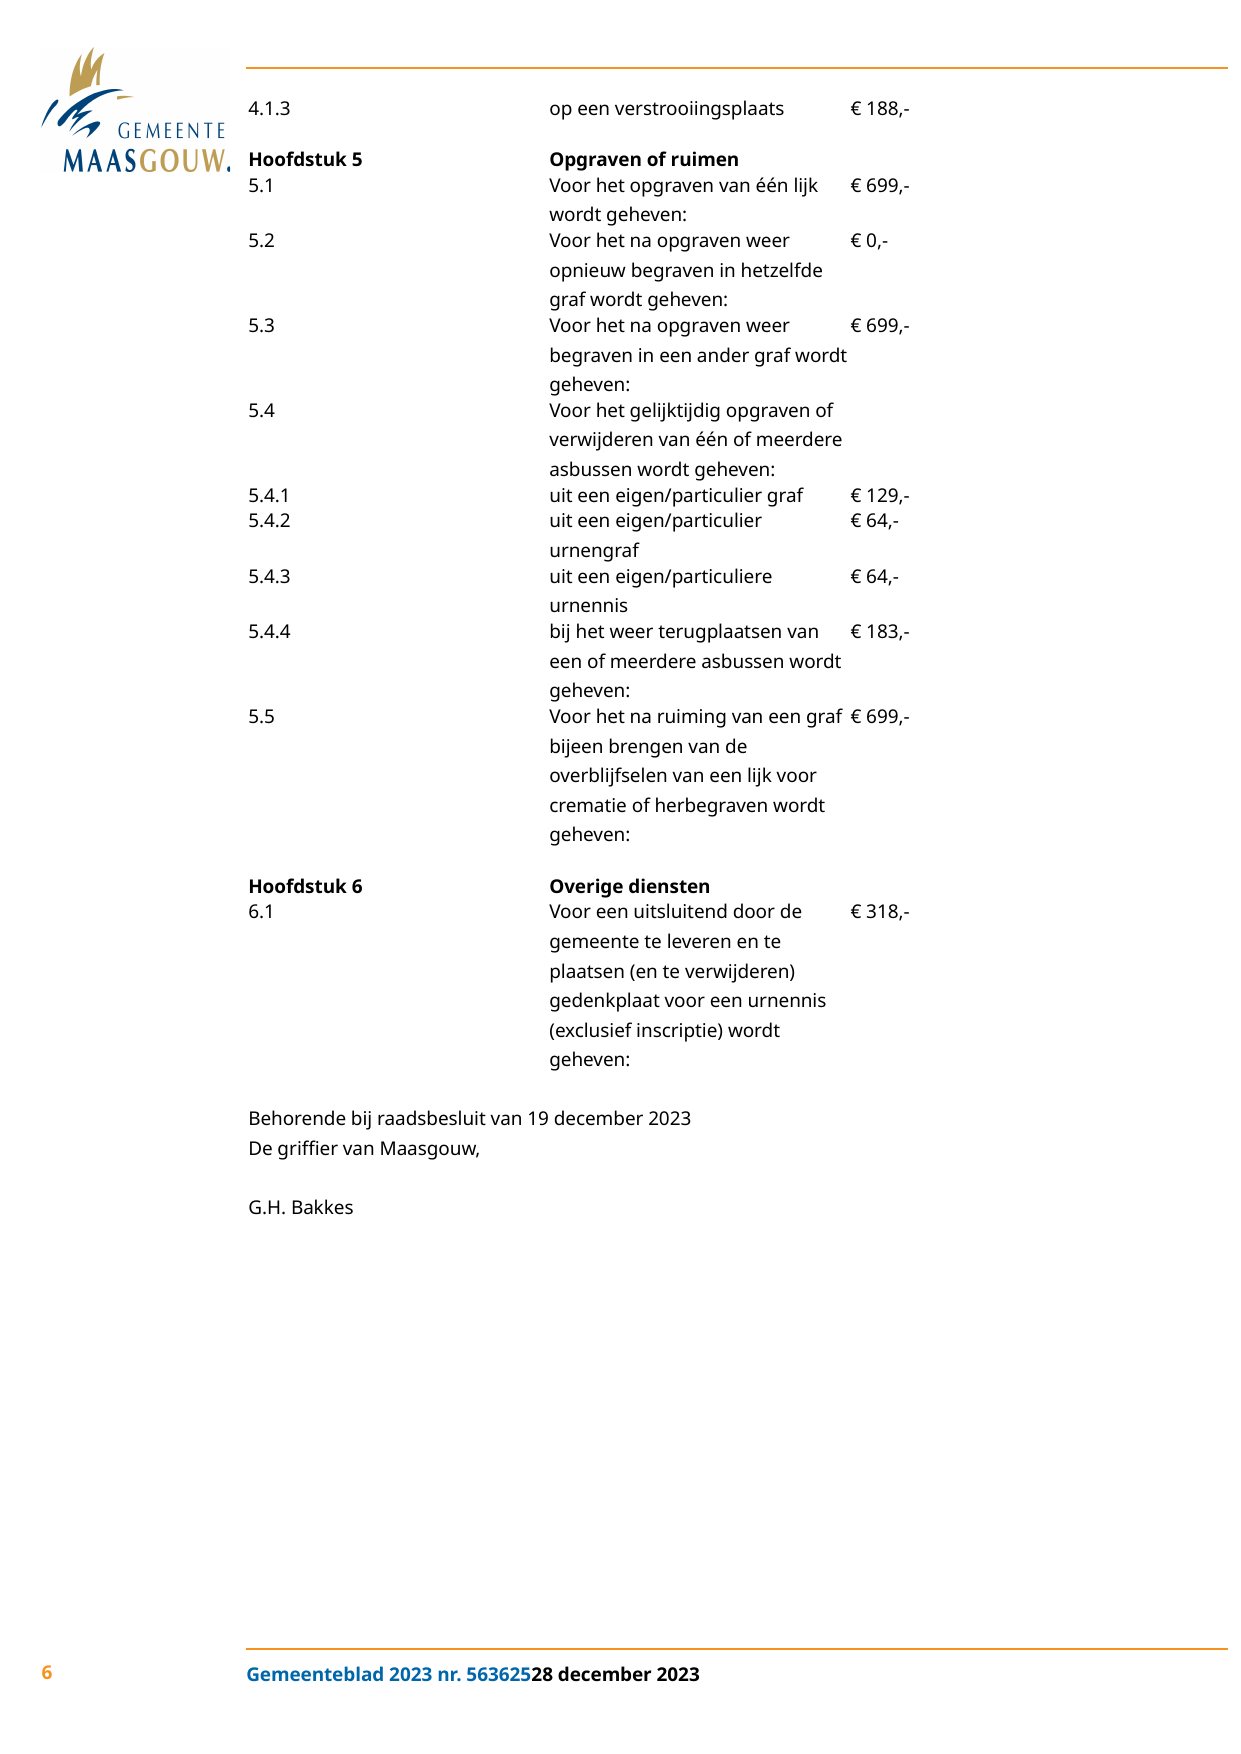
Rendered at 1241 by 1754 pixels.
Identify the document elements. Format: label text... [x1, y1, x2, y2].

text Behorende bij raadsbesluit van 19 december 2023 [248, 1105, 1152, 1131]
table_cell € 188,- [850, 95, 1152, 121]
table_cell Voor het na opgraven weer begraven in een ander graf wordt geheven: [549, 312, 850, 397]
table_cell € 129,- [850, 482, 1152, 508]
table_cell op een verstrooiingsplaats [549, 95, 850, 121]
table_cell [850, 121, 1152, 146]
table_cell uit een eigen/particulier urnengraf [549, 508, 850, 563]
table_cell 5.4.3 [248, 563, 549, 618]
table_cell [850, 873, 1152, 899]
table_cell 5.2 [248, 227, 549, 312]
table_cell 5.4.1 [248, 482, 549, 508]
table_cell € 0,- [850, 227, 1152, 312]
table_cell € 318,- [850, 899, 1152, 1072]
table_cell 5.5 [248, 703, 549, 847]
table_cell € 64,- [850, 563, 1152, 618]
table_cell [850, 397, 1152, 482]
table_cell € 699,- [850, 703, 1152, 847]
table_cell [248, 121, 549, 146]
table_cell Voor het na ruiming van een graf bijeen brengen van de overblijfselen van een lijk voor crematie of herbegraven wordt geheven: [549, 703, 850, 847]
table_cell € 183,- [850, 618, 1152, 703]
table_cell [549, 847, 850, 873]
text G.H. Bakkes [248, 1194, 1152, 1220]
table_cell € 699,- [850, 172, 1152, 227]
table_cell Voor een uitsluitend door de gemeente te leveren en te plaatsen (en te verwijderen) gedenkplaat voor een urnennis (exclusief inscriptie) wordt geheven: [549, 899, 850, 1072]
table_cell Voor het gelijktijdig opgraven of verwijderen van één of meerdere asbussen wordt geheven: [549, 397, 850, 482]
table_cell Hoofdstuk 6 [248, 873, 549, 899]
table_cell Voor het opgraven van één lijk wordt geheven: [549, 172, 850, 227]
table_cell Voor het na opgraven weer opnieuw begraven in hetzelfde graf wordt geheven: [549, 227, 850, 312]
table_cell [248, 847, 549, 873]
table_cell uit een eigen/particuliere urnennis [549, 563, 850, 618]
table_cell 5.4 [248, 397, 549, 482]
table_cell bij het weer terugplaatsen van een of meerdere asbussen wordt geheven: [549, 618, 850, 703]
table_cell [850, 847, 1152, 873]
table_cell [850, 146, 1152, 172]
table_cell 5.4.2 [248, 508, 549, 563]
table_cell 5.3 [248, 312, 549, 397]
table_cell 5.4.4 [248, 618, 549, 703]
picture [41, 47, 231, 172]
table_cell uit een eigen/particulier graf [549, 482, 850, 508]
table_cell 4.1.3 [248, 95, 549, 121]
table_cell 5.1 [248, 172, 549, 227]
table_cell 6.1 [248, 899, 549, 1072]
table_cell € 699,- [850, 312, 1152, 397]
table_cell Opgraven of ruimen [549, 146, 850, 172]
table_cell € 64,- [850, 508, 1152, 563]
table_cell Hoofdstuk 5 [248, 146, 549, 172]
text De griffier van Maasgouw, [248, 1135, 1152, 1161]
table_cell Overige diensten [549, 873, 850, 899]
table_cell [549, 121, 850, 146]
